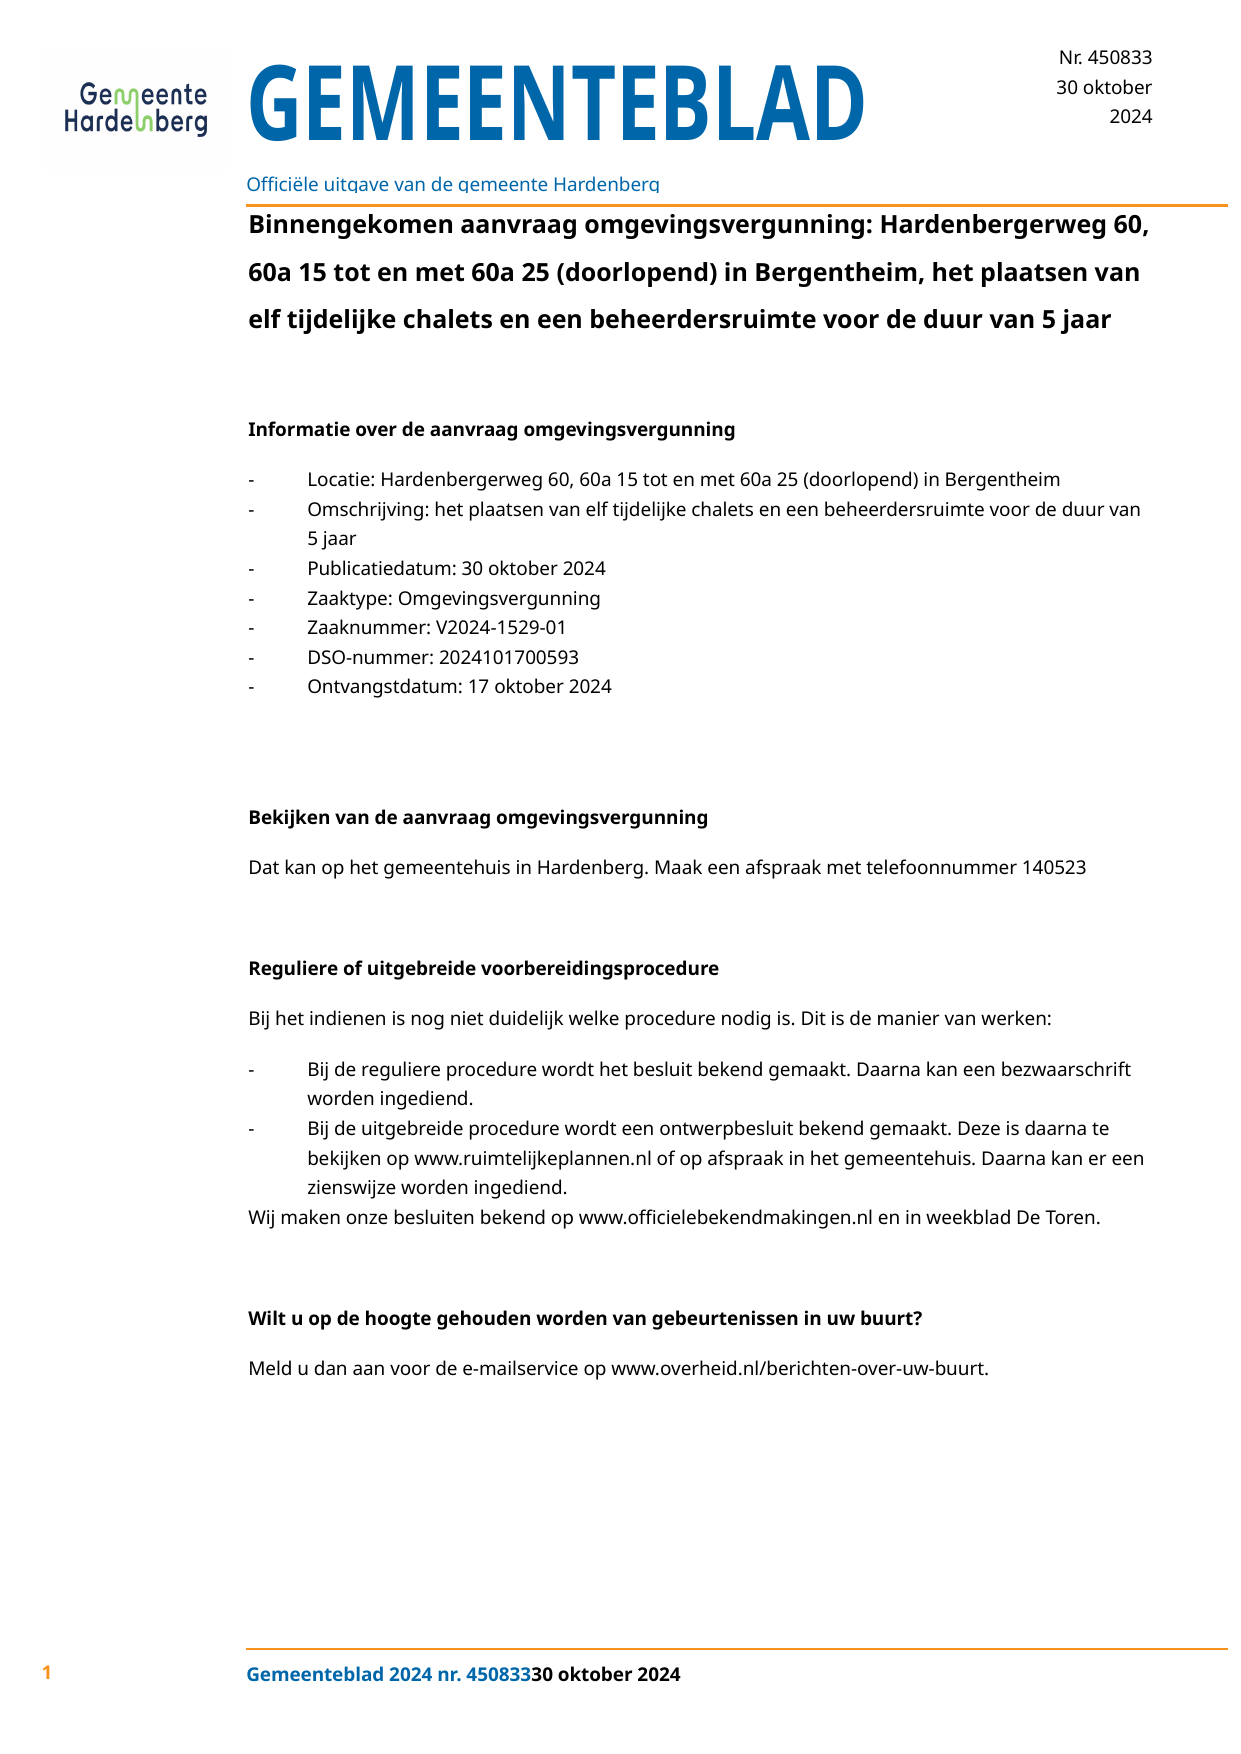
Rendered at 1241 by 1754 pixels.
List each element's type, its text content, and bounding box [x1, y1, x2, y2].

text Dat kan op het gemeentehuis in Hardenberg. Maak een afspraak met telefoonnummer 140523 [248, 854, 1152, 880]
list Publicatiedatum: 30 oktober 2024 [248, 555, 1152, 581]
list Zaaktype: Omgevingsvergunning [248, 585, 1152, 610]
text Wij maken onze besluiten bekend op www.officielebekendmakingen.nl en in weekblad De Toren. [248, 1204, 1152, 1229]
text Bekijken van de aanvraag omgevingsvergunning [248, 804, 1152, 829]
list DSO-nummer: 2024101700593 [248, 644, 1152, 669]
list Bij de reguliere procedure wordt het besluit bekend gemaakt. Daarna kan een bezwaarschrift worden ingediend. [248, 1056, 1152, 1111]
text Bij het indienen is nog niet duidelijk welke procedure nodig is. Dit is de manier van werken: [248, 1006, 1152, 1031]
text Meld u dan aan voor de e-mailservice op www.overheid.nl/berichten-over-uw-buurt. [248, 1355, 1152, 1381]
picture [41, 47, 231, 172]
list Locatie: Hardenbergerweg 60, 60a 15 tot en met 60a 25 (doorlopend) in Bergentheim [248, 466, 1152, 492]
list Omschrijving: het plaatsen van elf tijdelijke chalets en een beheerdersruimte voor de duur van 5 jaar [248, 496, 1152, 551]
list Zaaknummer: V2024-1529-01 [248, 614, 1152, 640]
text Reguliere of uitgebreide voorbereidingsprocedure [248, 955, 1152, 981]
list Ontvangstdatum: 17 oktober 2024 [248, 673, 1152, 699]
text Binnengekomen aanvraag omgevingsvergunning: Hardenbergerweg 60, 60a 15 tot en met 60a 25 (doorlopend) in Bergentheim, het plaatsen van elf tijdelijke chalets en een beheerdersruimte voor de duur van 5 jaar [248, 207, 1152, 336]
text Wilt u op de hoogte gehouden worden van gebeurtenissen in uw buurt? [248, 1305, 1152, 1330]
text Informatie over de aanvraag omgevingsvergunning [248, 416, 1152, 442]
list Bij de uitgebreide procedure wordt een ontwerpbesluit bekend gemaakt. Deze is daarna te bekijken op www.ruimtelijkeplannen.nl of op afspraak in het gemeentehuis. Daarna kan er een zienswijze worden ingediend. [248, 1115, 1152, 1200]
